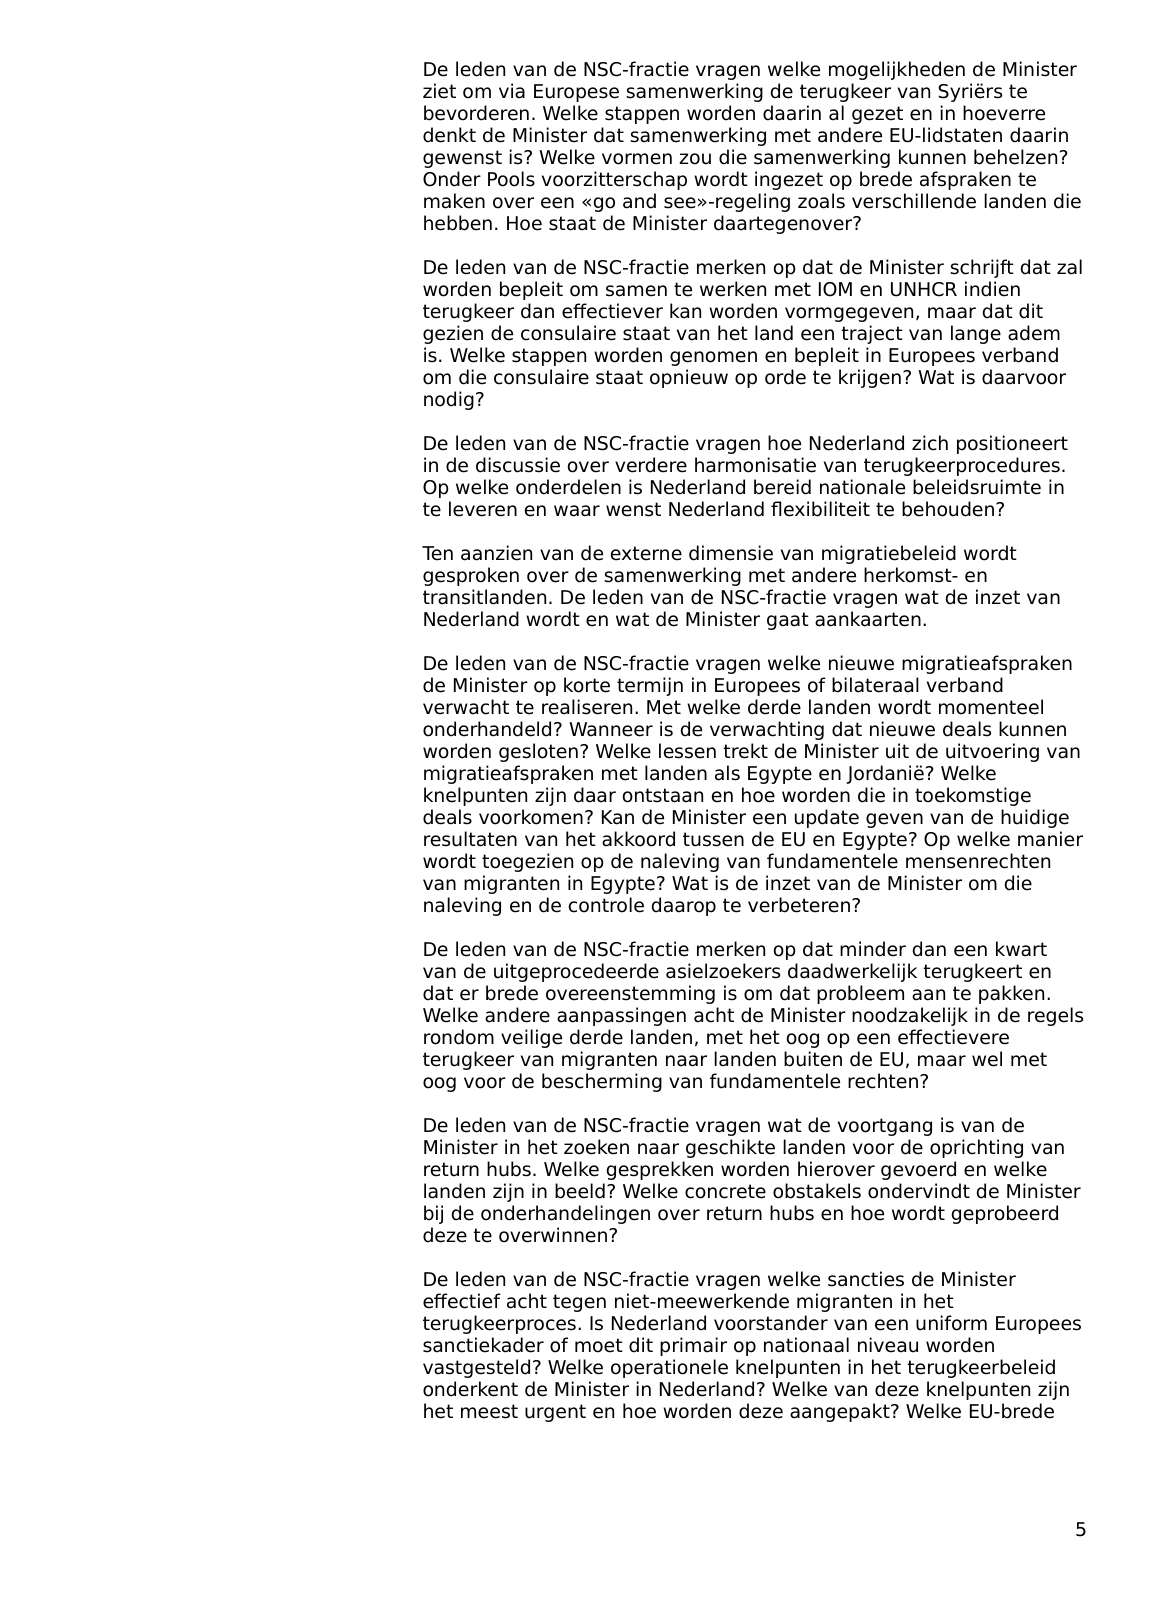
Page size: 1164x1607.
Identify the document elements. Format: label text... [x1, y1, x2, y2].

text Ten aanzien van de externe dimensie van migratiebeleid wordt gesproken over de samenwerking met andere herkomst- en transitlanden. De leden van de NSC-fractie vragen wat de inzet van Nederland wordt en wat de Minister gaat aankaarten. [422, 543, 1087, 631]
text De leden van de NSC-fractie merken op dat minder dan een kwart van de uitgeprocedeerde asielzoekers daadwerkelijk terugkeert en dat er brede overeenstemming is om dat probleem aan te pakken. Welke andere aanpassingen acht de Minister noodzakelijk in de regels rondom veilige derde landen, met het oog op een effectievere terugkeer van migranten naar landen buiten de EU, maar wel met oog voor de bescherming van fundamentele rechten? [422, 939, 1087, 1093]
text De leden van de NSC-fractie vragen welke mogelijkheden de Minister ziet om via Europese samenwerking de terugkeer van Syriërs te bevorderen. Welke stappen worden daarin al gezet en in hoeverre denkt de Minister dat samenwerking met andere EU-lidstaten daarin gewenst is? Welke vormen zou die samenwerking kunnen behelzen? Onder Pools voorzitterschap wordt ingezet op brede afspraken te maken over een «go and see»-regeling zoals verschillende landen die hebben. Hoe staat de Minister daartegenover? [422, 59, 1087, 235]
text De leden van de NSC-fractie vragen welke nieuwe migratieafspraken de Minister op korte termijn in Europees of bilateraal verband verwacht te realiseren. Met welke derde landen wordt momenteel onderhandeld? Wanneer is de verwachting dat nieuwe deals kunnen worden gesloten? Welke lessen trekt de Minister uit de uitvoering van migratieafspraken met landen als Egypte en Jordanië? Welke knelpunten zijn daar ontstaan en hoe worden die in toekomstige deals voorkomen? Kan de Minister een update geven van de huidige resultaten van het akkoord tussen de EU en Egypte? Op welke manier wordt toegezien op de naleving van fundamentele mensenrechten van migranten in Egypte? Wat is de inzet van de Minister om die naleving en de controle daarop te verbeteren? [422, 653, 1087, 917]
text De leden van de NSC-fractie merken op dat de Minister schrijft dat zal worden bepleit om samen te werken met IOM en UNHCR indien terugkeer dan effectiever kan worden vormgegeven, maar dat dit gezien de consulaire staat van het land een traject van lange adem is. Welke stappen worden genomen en bepleit in Europees verband om die consulaire staat opnieuw op orde te krijgen? Wat is daarvoor nodig? [422, 257, 1087, 411]
text De leden van de NSC-fractie vragen welke sancties de Minister effectief acht tegen niet-meewerkende migranten in het terugkeerproces. Is Nederland voorstander van een uniform Europees sanctiekader of moet dit primair op nationaal niveau worden vastgesteld? Welke operationele knelpunten in het terugkeerbeleid onderkent de Minister in Nederland? Welke van deze knelpunten zijn het meest urgent en hoe worden deze aangepakt? Welke EU-brede [422, 1269, 1087, 1423]
text De leden van de NSC-fractie vragen hoe Nederland zich positioneert in de discussie over verdere harmonisatie van terugkeerprocedures. Op welke onderdelen is Nederland bereid nationale beleidsruimte in te leveren en waar wenst Nederland flexibiliteit te behouden? [422, 433, 1087, 521]
text De leden van de NSC-fractie vragen wat de voortgang is van de Minister in het zoeken naar geschikte landen voor de oprichting van return hubs. Welke gesprekken worden hierover gevoerd en welke landen zijn in beeld? Welke concrete obstakels ondervindt de Minister bij de onderhandelingen over return hubs en hoe wordt geprobeerd deze te overwinnen? [422, 1115, 1087, 1247]
